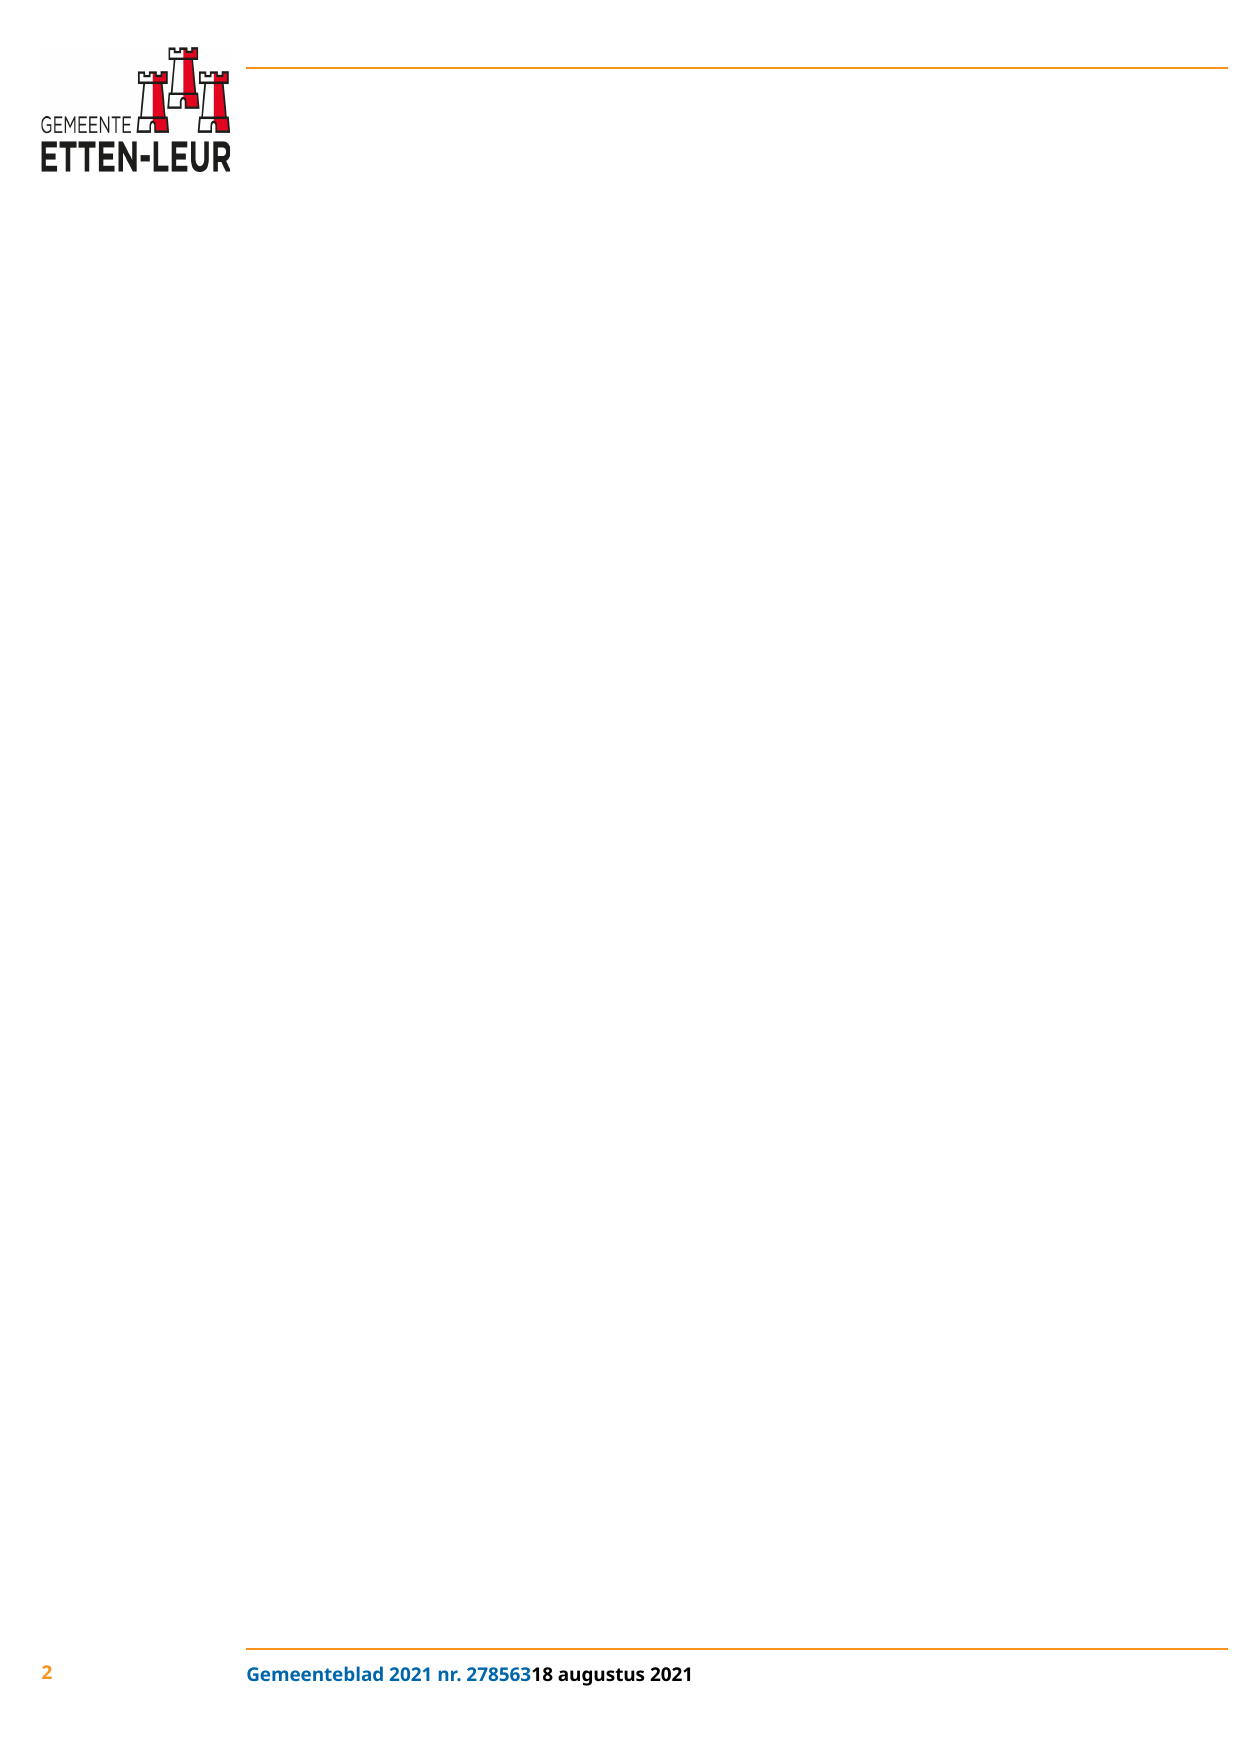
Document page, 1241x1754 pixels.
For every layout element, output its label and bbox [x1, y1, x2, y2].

picture [41, 47, 231, 172]
